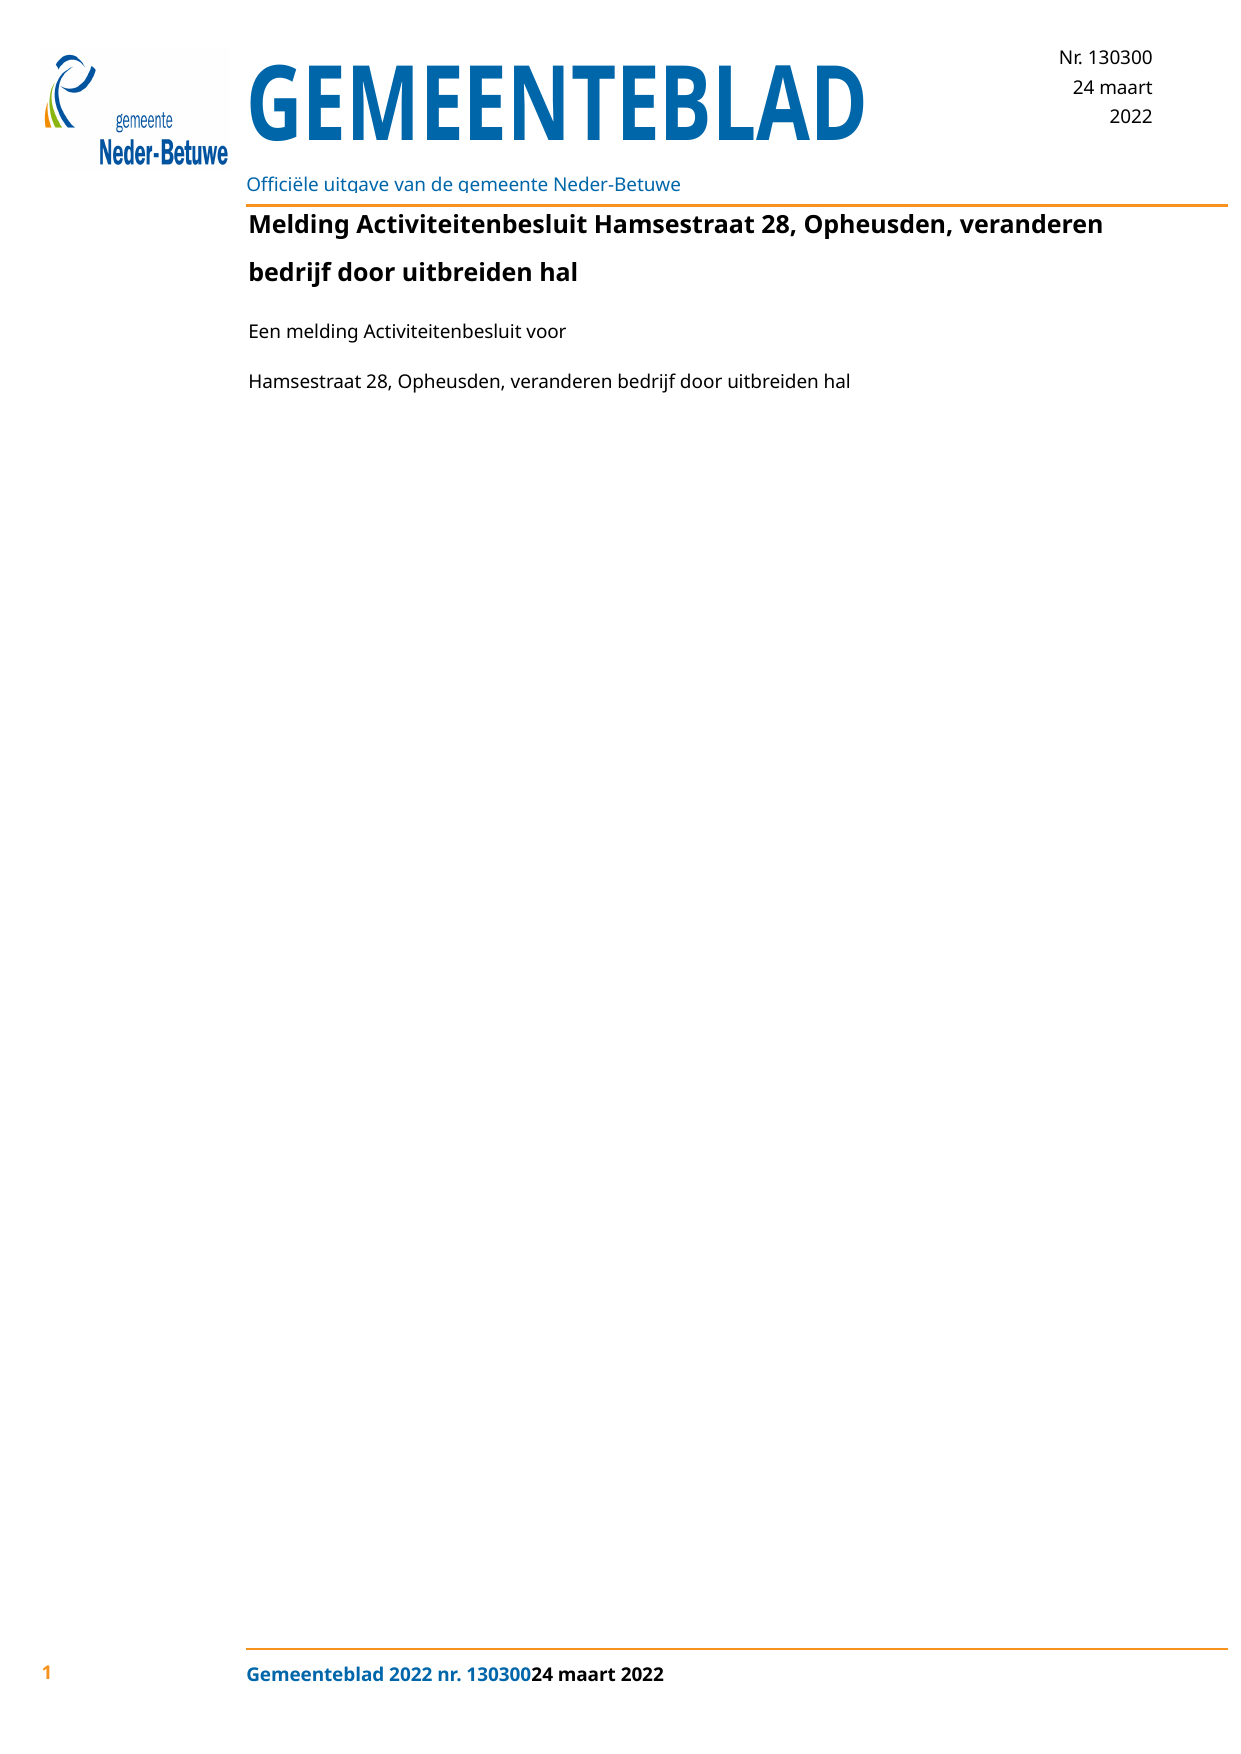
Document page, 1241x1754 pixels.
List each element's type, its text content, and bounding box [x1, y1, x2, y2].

text Melding Activiteitenbesluit Hamsestraat 28, Opheusden, veranderen bedrijf door uitbreiden hal [248, 207, 1152, 288]
text Een melding Activiteitenbesluit voor [248, 318, 1152, 344]
picture [41, 47, 231, 172]
text Hamsestraat 28, Opheusden, veranderen bedrijf door uitbreiden hal [248, 368, 1152, 394]
